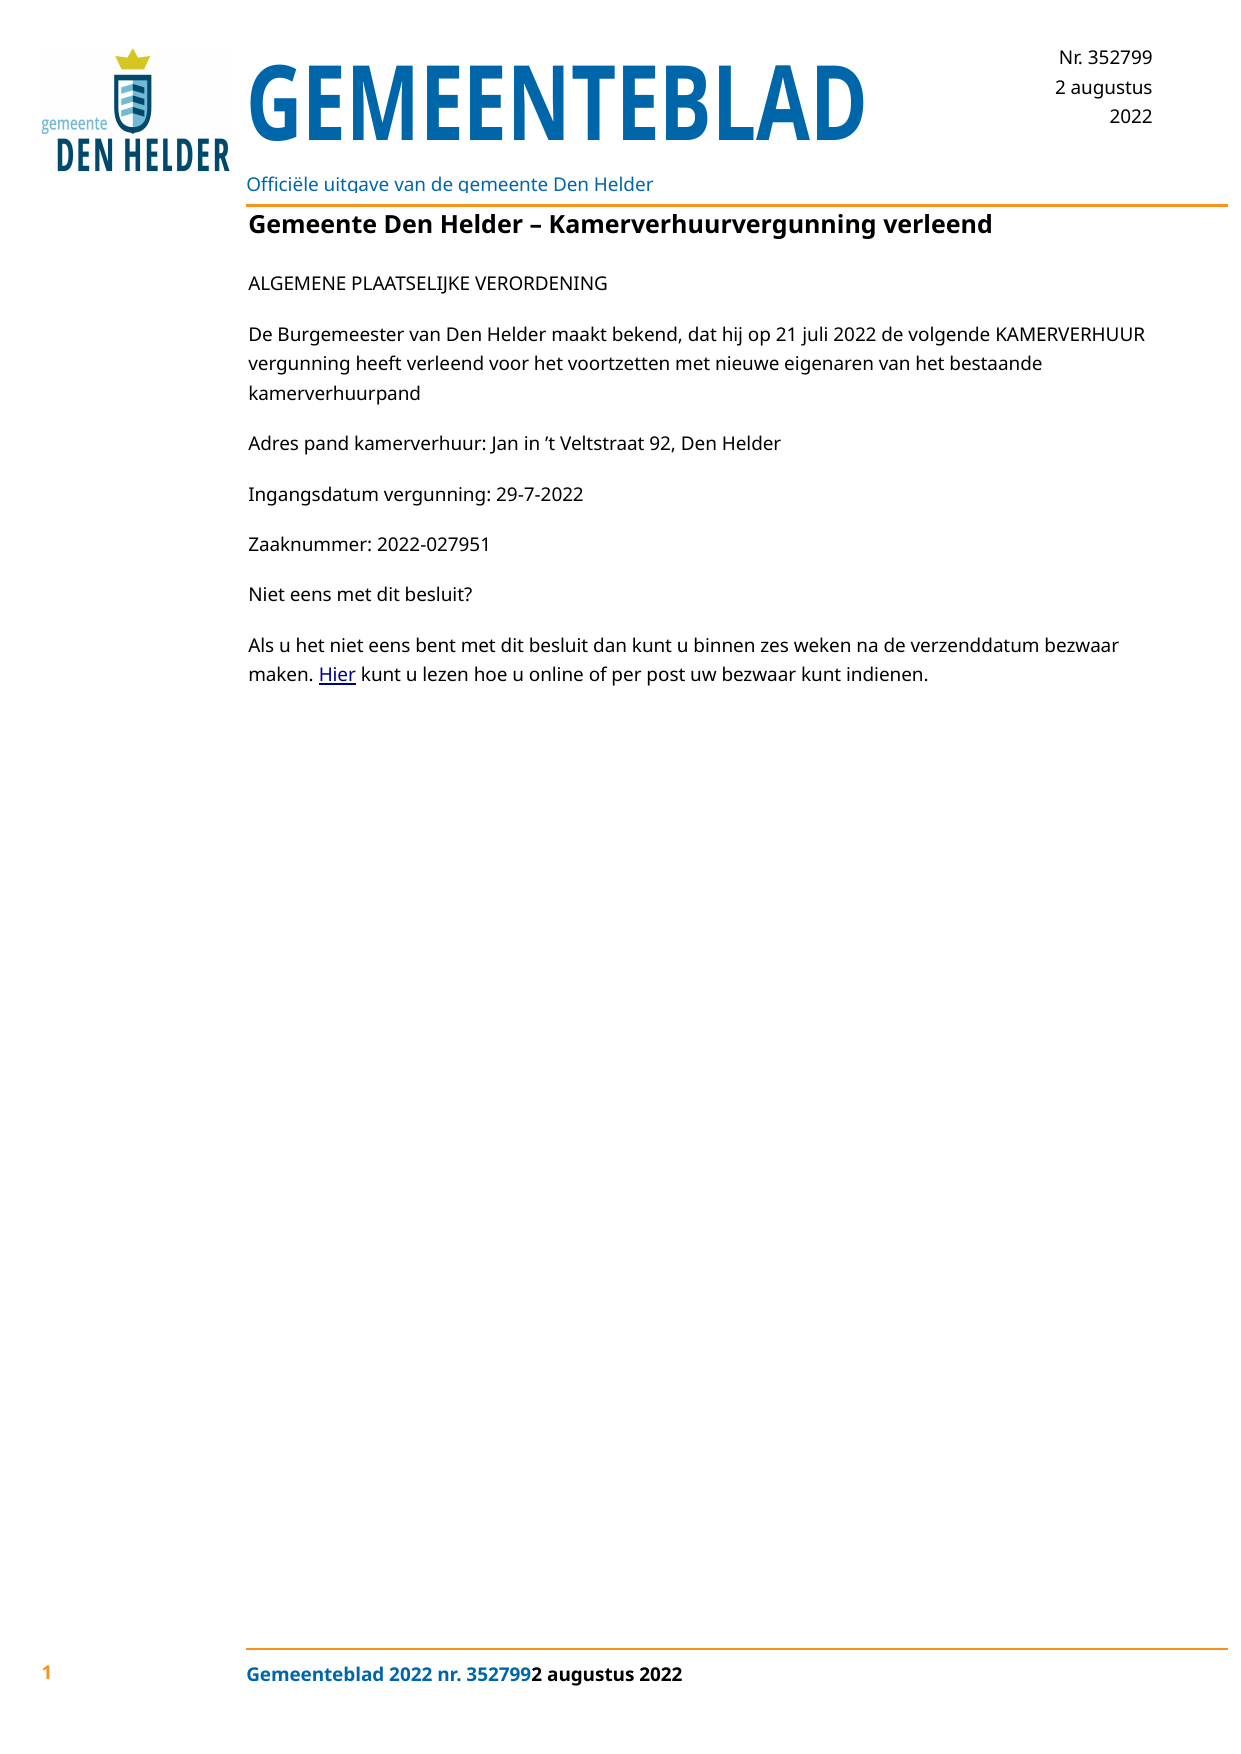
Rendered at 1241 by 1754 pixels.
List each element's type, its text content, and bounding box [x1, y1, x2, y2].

text Ingangsdatum vergunning: 29-7-2022 [248, 481, 1152, 506]
text Zaaknummer: 2022-027951 [248, 531, 1152, 557]
picture [220, 160, 224, 172]
picture [41, 47, 231, 172]
picture [100, 154, 106, 172]
picture [63, 144, 68, 165]
text De Burgemeester van Den Helder maakt bekend, dat hij op 21 juli 2022 de volgende KAMERVERHUUR vergunning heeft verleend voor het voortzetten met nieuwe eigenaren van het bestaande kamerverhuurpand [248, 321, 1152, 406]
text Adres pand kamerverhuur: Jan in ’t Veltstraat 92, Den Helder [248, 430, 1152, 456]
text ALGEMENE PLAATSELIJKE VERORDENING [248, 270, 1152, 296]
picture [182, 144, 187, 165]
text Niet eens met dit besluit? [248, 582, 1152, 607]
text Als u het niet eens bent met dit besluit dan kunt u binnen zes weken na de verzenddatum bezwaar maken. Hier kunt u lezen hoe u online of per post uw bezwaar kunt indienen. [248, 632, 1152, 687]
text Gemeente Den Helder – Kamerverhuurvergunning verleend [248, 207, 1152, 241]
picture [130, 157, 135, 172]
